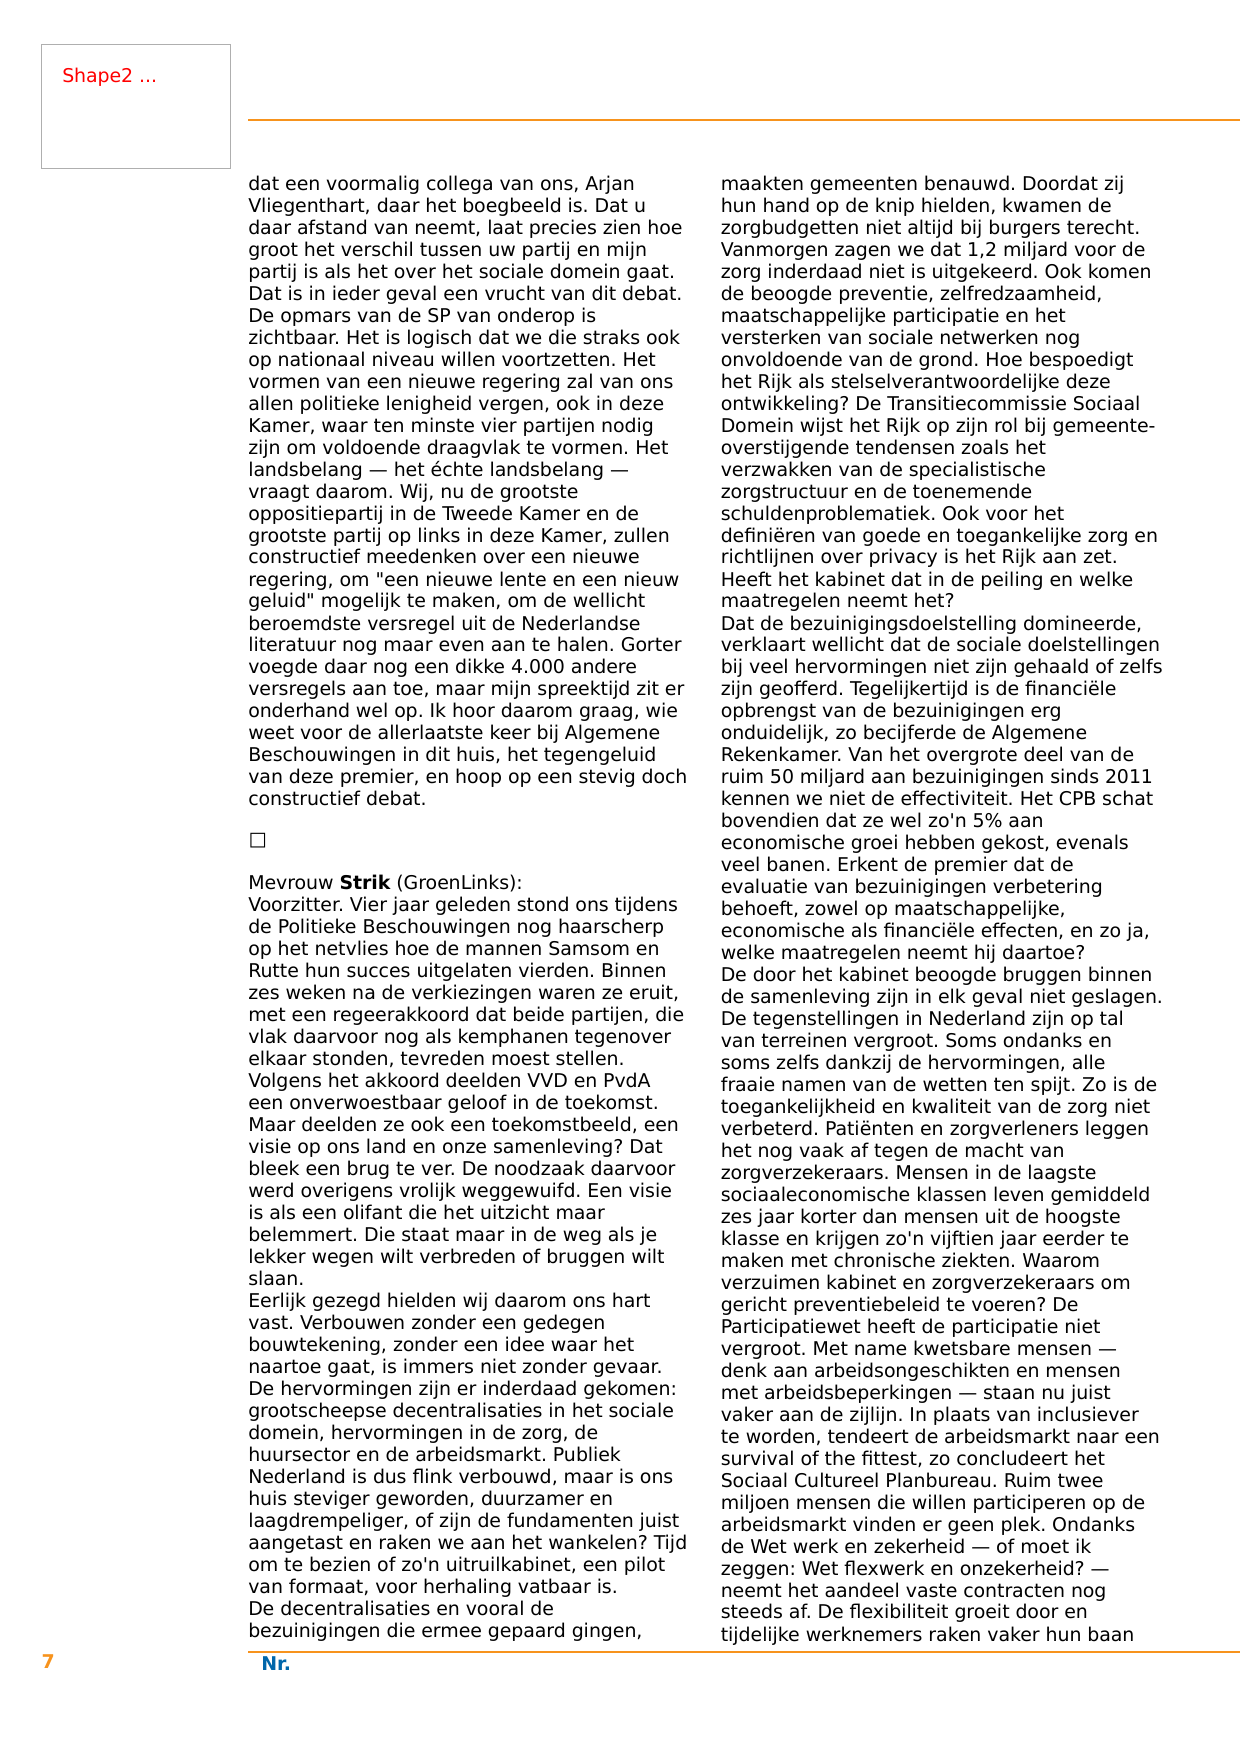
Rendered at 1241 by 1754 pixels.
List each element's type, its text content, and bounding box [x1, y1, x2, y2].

text Eerlijk gezegd hielden wij daarom ons hart vast. Verbouwen zonder een gedegen bouwtekening, zonder een idee waar het naartoe gaat, is immers niet zonder gevaar. De hervormingen zijn er inderdaad gekomen: grootscheepse decentralisaties in het sociale domein, hervormingen in de zorg, de huursector en de arbeidsmarkt. Publiek Nederland is dus flink verbouwd, maar is ons huis steviger geworden, duurzamer en laagdrempeliger, of zijn de fundamenten juist aangetast en raken we aan het wankelen? Tijd om te bezien of zo'n uitruilkabinet, een pilot van formaat, voor herhaling vatbaar is. [248, 1290, 691, 1597]
text dat een voormalig collega van ons, Arjan Vliegenthart, daar het boegbeeld is. Dat u daar afstand van neemt, laat precies zien hoe groot het verschil tussen uw partij en mijn partij is als het over het sociale domein gaat. Dat is in ieder geval een vrucht van dit debat. [248, 173, 691, 305]
text maakten gemeenten benauwd. Doordat zij hun hand op de knip hielden, kwamen de zorgbudgetten niet altijd bij burgers terecht. Vanmorgen zagen we dat 1,2 miljard voor de zorg inderdaad niet is uitgekeerd. Ook komen de beoogde preventie, zelfredzaamheid, maatschappelijke participatie en het versterken van sociale netwerken nog onvoldoende van de grond. Hoe bespoedigt het Rijk als stelselverantwoordelijke deze ontwikkeling? De Transitiecommissie Sociaal Domein wijst het Rijk op zijn rol bij gemeente-overstijgende tendensen zoals het verzwakken van de specialistische zorgstructuur en de toenemende schuldenproblematiek. Ook voor het definiëren van goede en toegankelijke zorg en richtlijnen over privacy is het Rijk aan zet. Heeft het kabinet dat in de peiling en welke maatregelen neemt het? [721, 173, 1163, 612]
text Voorzitter. Vier jaar geleden stond ons tijdens de Politieke Beschouwingen nog haarscherp op het netvlies hoe de mannen Samsom en Rutte hun succes uitgelaten vierden. Binnen zes weken na de verkiezingen waren ze eruit, met een regeerakkoord dat beide partijen, die vlak daarvoor nog als kemphanen tegenover elkaar stonden, tevreden moest stellen. Volgens het akkoord deelden VVD en PvdA een onverwoestbaar geloof in de toekomst. Maar deelden ze ook een toekomstbeeld, een visie op ons land en onze samenleving? Dat bleek een brug te ver. De noodzaak daarvoor werd overigens vrolijk weggewuifd. Een visie is als een olifant die het uitzicht maar belemmert. Die staat maar in de weg als je lekker wegen wilt verbreden of bruggen wilt slaan. [248, 894, 691, 1290]
text De door het kabinet beoogde bruggen binnen de samenleving zijn in elk geval niet geslagen. De tegenstellingen in Nederland zijn op tal van terreinen vergroot. Soms ondanks en soms zelfs dankzij de hervormingen, alle fraaie namen van de wetten ten spijt. Zo is de toegankelijkheid en kwaliteit van de zorg niet verbeterd. Patiënten en zorgverleners leggen het nog vaak af tegen de macht van zorgverzekeraars. Mensen in de laagste sociaaleconomische klassen leven gemiddeld zes jaar korter dan mensen uit de hoogste klasse en krijgen zo'n vijftien jaar eerder te maken met chronische ziekten. Waarom verzuimen kabinet en zorgverzekeraars om gericht preventiebeleid te voeren? De Participatiewet heeft de participatie niet vergroot. Met name kwetsbare mensen — denk aan arbeidsongeschikten en mensen met arbeidsbeperkingen — staan nu juist vaker aan de zijlijn. In plaats van inclusiever te worden, tendeert de arbeidsmarkt naar een survival of the fittest, zo concludeert het Sociaal Cultureel Planbureau. Ruim twee miljoen mensen die willen participeren op de arbeidsmarkt vinden er geen plek. Ondanks de Wet werk en zekerheid — of moet ik zeggen: Wet flexwerk en onzekerheid? — neemt het aandeel vaste contracten nog steeds af. De flexibiliteit groeit door en tijdelijke werknemers raken vaker hun baan [721, 964, 1163, 1645]
text De opmars van de SP van onderop is zichtbaar. Het is logisch dat we die straks ook op nationaal niveau willen voortzetten. Het vormen van een nieuwe regering zal van ons allen politieke lenigheid vergen, ook in deze Kamer, waar ten minste vier partijen nodig zijn om voldoende draagvlak te vormen. Het landsbelang — het échte landsbelang — vraagt daarom. Wij, nu de grootste oppositiepartij in de Tweede Kamer en de grootste partij op links in deze Kamer, zullen constructief meedenken over een nieuwe regering, om "een nieuwe lente en een nieuw geluid" mogelijk te maken, om de wellicht beroemdste versregel uit de Nederlandse literatuur nog maar even aan te halen. Gorter voegde daar nog een dikke 4.000 andere versregels aan toe, maar mijn spreektijd zit er onderhand wel op. Ik hoor daarom graag, wie weet voor de allerlaatste keer bij Algemene Beschouwingen in dit huis, het tegengeluid van deze premier, en hoop op een stevig doch constructief debat. [248, 305, 691, 810]
text ⬜ [248, 830, 691, 852]
text Dat de bezuinigingsdoelstelling domineerde, verklaart wellicht dat de sociale doelstellingen bij veel hervormingen niet zijn gehaald of zelfs zijn geofferd. Tegelijkertijd is de financiële opbrengst van de bezuinigingen erg onduidelijk, zo becijferde de Algemene Rekenkamer. Van het overgrote deel van de ruim 50 miljard aan bezuinigingen sinds 2011 kennen we niet de effectiviteit. Het CPB schat bovendien dat ze wel zo'n 5% aan economische groei hebben gekost, evenals veel banen. Erkent de premier dat de evaluatie van bezuinigingen verbetering behoeft, zowel op maatschappelijke, economische als financiële effecten, en zo ja, welke maatregelen neemt hij daartoe? [721, 612, 1163, 964]
text De decentralisaties en vooral de bezuinigingen die ermee gepaard gingen, [248, 1597, 691, 1641]
text Mevrouw Strik (GroenLinks): [248, 872, 691, 894]
